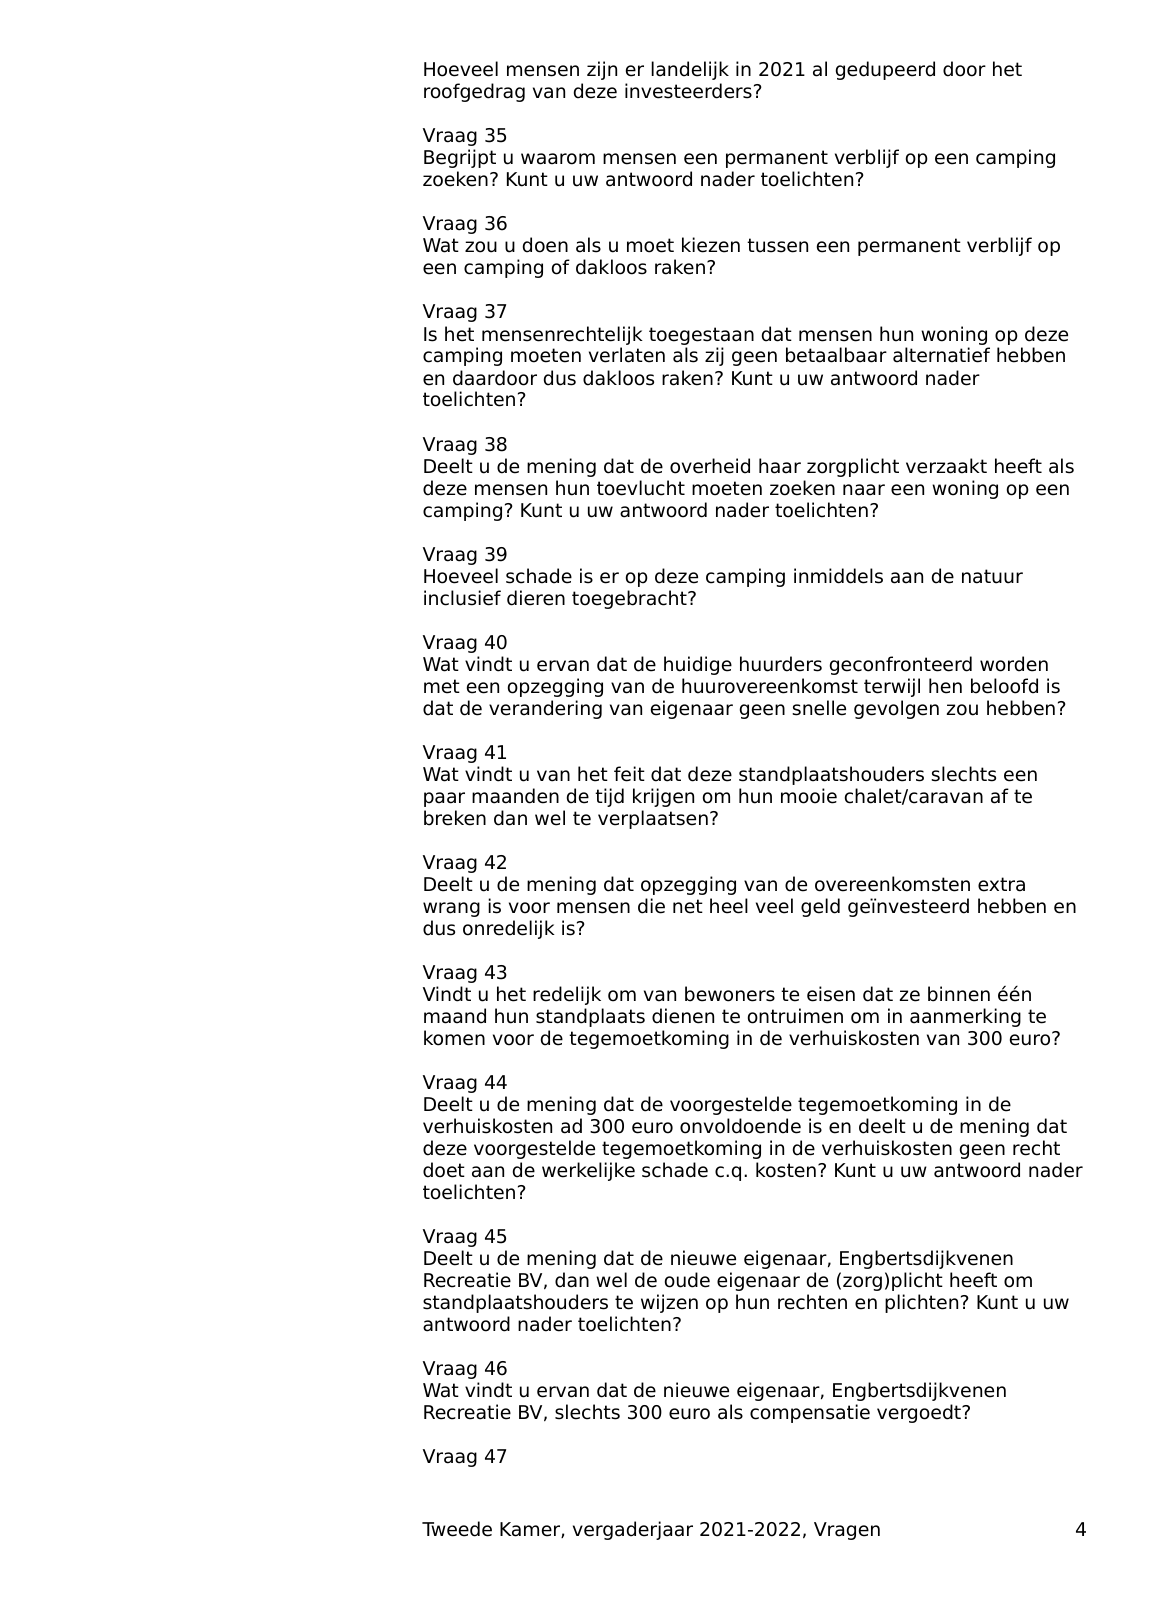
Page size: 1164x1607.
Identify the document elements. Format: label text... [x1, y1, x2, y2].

text Vraag 36 [422, 213, 1087, 235]
text Deelt u de mening dat de voorgestelde tegemoetkoming in de verhuiskosten ad 300 euro onvoldoende is en deelt u de mening dat deze voorgestelde tegemoetkoming in de verhuiskosten geen recht doet aan de werkelijke schade c.q. kosten? Kunt u uw antwoord nader toelichten? [422, 1094, 1087, 1204]
text Vraag 39 [422, 544, 1087, 566]
text Is het mensenrechtelijk toegestaan dat mensen hun woning op deze camping moeten verlaten als zij geen betaalbaar alternatief hebben en daardoor dus dakloos raken? Kunt u uw antwoord nader toelichten? [422, 323, 1087, 411]
text Vraag 47 [422, 1446, 1087, 1468]
text Vraag 40 [422, 632, 1087, 654]
text Vraag 38 [422, 433, 1087, 456]
text Vindt u het redelijk om van bewoners te eisen dat ze binnen één maand hun standplaats dienen te ontruimen om in aanmerking te komen voor de tegemoetkoming in de verhuiskosten van 300 euro? [422, 984, 1087, 1050]
text Wat vindt u van het feit dat deze standplaatshouders slechts een paar maanden de tijd krijgen om hun mooie chalet/caravan af te breken dan wel te verplaatsen? [422, 764, 1087, 830]
text Wat vindt u ervan dat de huidige huurders geconfronteerd worden met een opzegging van de huurovereenkomst terwijl hen beloofd is dat de verandering van eigenaar geen snelle gevolgen zou hebben? [422, 654, 1087, 720]
text Hoeveel schade is er op deze camping inmiddels aan de natuur inclusief dieren toegebracht? [422, 566, 1087, 609]
text Hoeveel mensen zijn er landelijk in 2021 al gedupeerd door het roofgedrag van deze investeerders? [422, 59, 1087, 103]
text Deelt u de mening dat de nieuwe eigenaar, Engbertsdijkvenen Recreatie BV, dan wel de oude eigenaar de (zorg)plicht heeft om standplaatshouders te wijzen op hun rechten en plichten? Kunt u uw antwoord nader toelichten? [422, 1248, 1087, 1336]
text Vraag 43 [422, 962, 1087, 984]
text Vraag 37 [422, 301, 1087, 323]
text Vraag 41 [422, 742, 1087, 764]
text Begrijpt u waarom mensen een permanent verblijf op een camping zoeken? Kunt u uw antwoord nader toelichten? [422, 147, 1087, 191]
text Wat vindt u ervan dat de nieuwe eigenaar, Engbertsdijkvenen Recreatie BV, slechts 300 euro als compensatie vergoedt? [422, 1380, 1087, 1424]
text Vraag 35 [422, 125, 1087, 147]
text Vraag 45 [422, 1226, 1087, 1248]
text Deelt u de mening dat opzegging van de overeenkomsten extra wrang is voor mensen die net heel veel geld geïnvesteerd hebben en dus onredelijk is? [422, 874, 1087, 940]
text Vraag 46 [422, 1358, 1087, 1380]
text Wat zou u doen als u moet kiezen tussen een permanent verblijf op een camping of dakloos raken? [422, 235, 1087, 279]
text Vraag 42 [422, 852, 1087, 874]
text Deelt u de mening dat de overheid haar zorgplicht verzaakt heeft als deze mensen hun toevlucht moeten zoeken naar een woning op een camping? Kunt u uw antwoord nader toelichten? [422, 456, 1087, 521]
text Vraag 44 [422, 1072, 1087, 1094]
